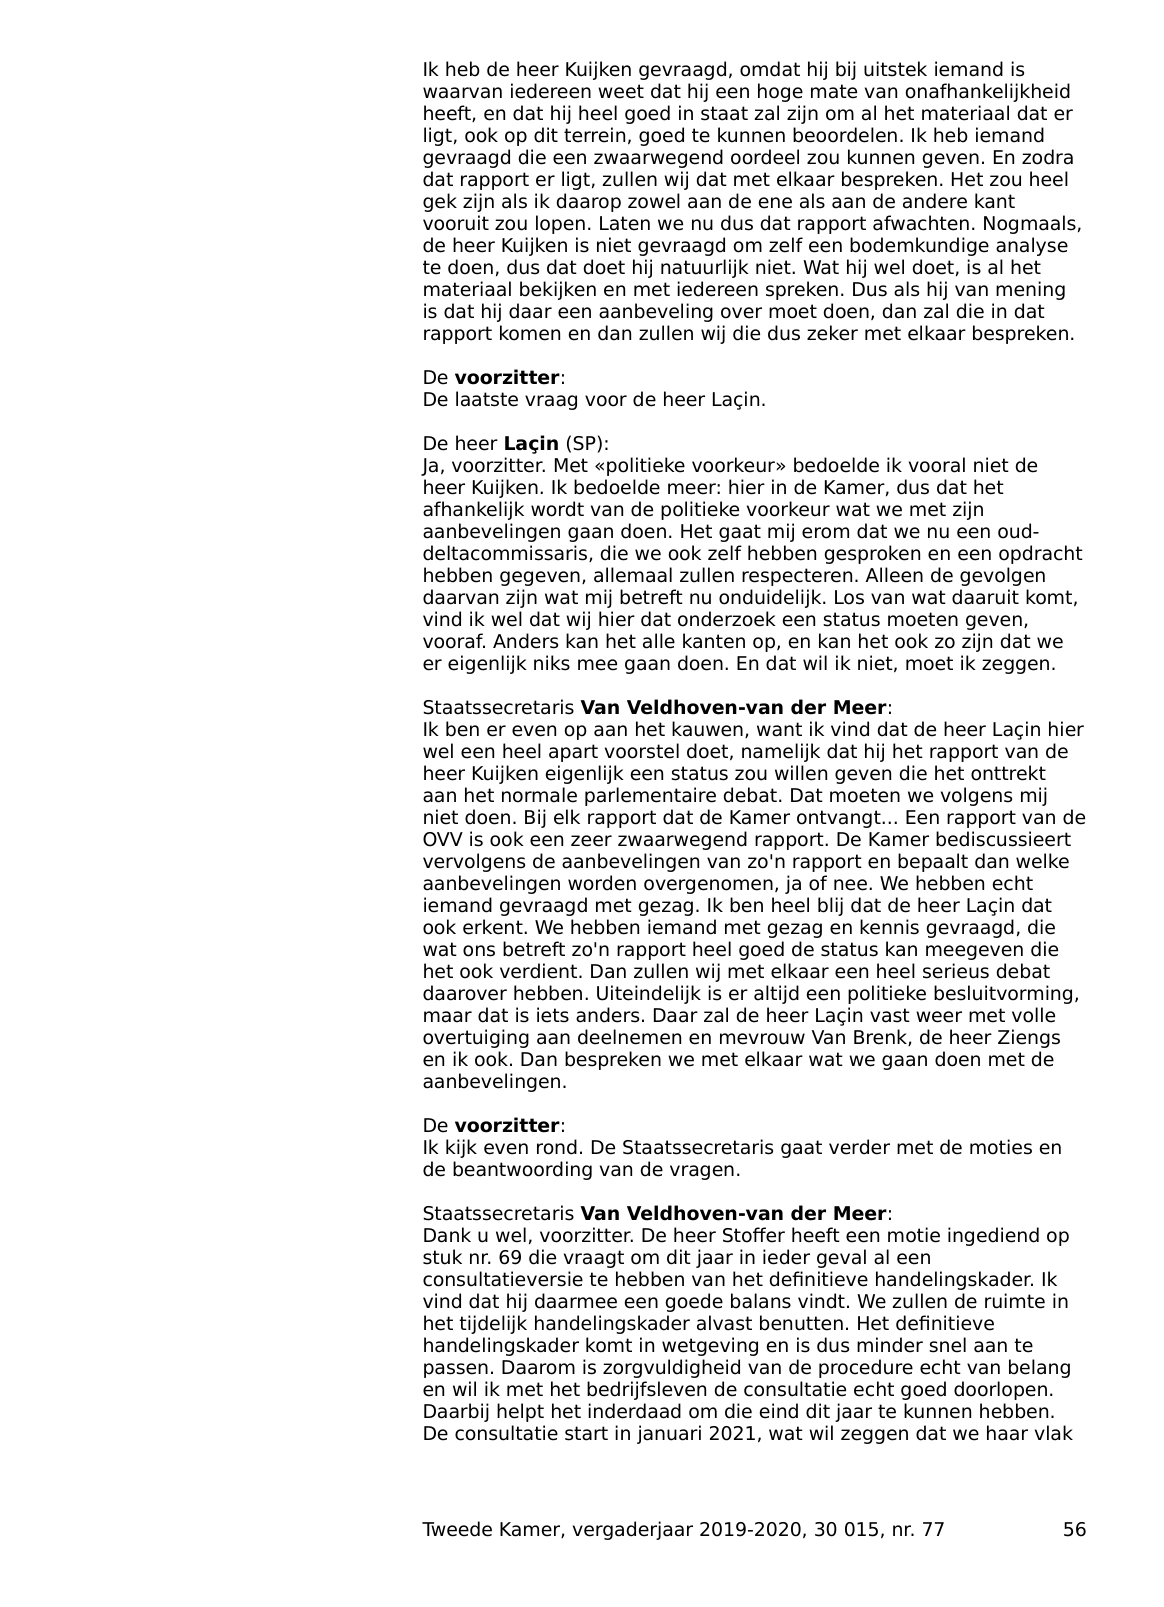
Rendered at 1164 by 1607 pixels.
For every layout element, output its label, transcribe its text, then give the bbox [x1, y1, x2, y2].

text Ik kijk even rond. De Staatssecretaris gaat verder met de moties en de beantwoording van de vragen. [422, 1137, 1087, 1181]
text De voorzitter: [422, 367, 1087, 389]
text Dank u wel, voorzitter. De heer Stoffer heeft een motie ingediend op stuk nr. 69 die vraagt om dit jaar in ieder geval al een consultatieversie te hebben van het definitieve handelingskader. Ik vind dat hij daarmee een goede balans vindt. We zullen de ruimte in het tijdelijk handelingskader alvast benutten. Het definitieve handelingskader komt in wetgeving en is dus minder snel aan te passen. Daarom is zorgvuldigheid van de procedure echt van belang en wil ik met het bedrijfsleven de consultatie echt goed doorlopen. Daarbij helpt het inderdaad om die eind dit jaar te kunnen hebben. De consultatie start in januari 2021, wat wil zeggen dat we haar vlak [422, 1225, 1087, 1445]
text Ik heb de heer Kuijken gevraagd, omdat hij bij uitstek iemand is waarvan iedereen weet dat hij een hoge mate van onafhankelijkheid heeft, en dat hij heel goed in staat zal zijn om al het materiaal dat er ligt, ook op dit terrein, goed te kunnen beoordelen. Ik heb iemand gevraagd die een zwaarwegend oordeel zou kunnen geven. En zodra dat rapport er ligt, zullen wij dat met elkaar bespreken. Het zou heel gek zijn als ik daarop zowel aan de ene als aan de andere kant vooruit zou lopen. Laten we nu dus dat rapport afwachten. Nogmaals, de heer Kuijken is niet gevraagd om zelf een bodemkundige analyse te doen, dus dat doet hij natuurlijk niet. Wat hij wel doet, is al het materiaal bekijken en met iedereen spreken. Dus als hij van mening is dat hij daar een aanbeveling over moet doen, dan zal die in dat rapport komen en dan zullen wij die dus zeker met elkaar bespreken. [422, 59, 1087, 345]
text De laatste vraag voor de heer Laçin. [422, 389, 1087, 411]
text De voorzitter: [422, 1115, 1087, 1137]
text Ja, voorzitter. Met «politieke voorkeur» bedoelde ik vooral niet de heer Kuijken. Ik bedoelde meer: hier in de Kamer, dus dat het afhankelijk wordt van de politieke voorkeur wat we met zijn aanbevelingen gaan doen. Het gaat mij erom dat we nu een oud-deltacommissaris, die we ook zelf hebben gesproken en een opdracht hebben gegeven, allemaal zullen respecteren. Alleen de gevolgen daarvan zijn wat mij betreft nu onduidelijk. Los van wat daaruit komt, vind ik wel dat wij hier dat onderzoek een status moeten geven, vooraf. Anders kan het alle kanten op, en kan het ook zo zijn dat we er eigenlijk niks mee gaan doen. En dat wil ik niet, moet ik zeggen. [422, 455, 1087, 675]
text De heer Laçin (SP): [422, 433, 1087, 455]
text Ik ben er even op aan het kauwen, want ik vind dat de heer Laçin hier wel een heel apart voorstel doet, namelijk dat hij het rapport van de heer Kuijken eigenlijk een status zou willen geven die het onttrekt aan het normale parlementaire debat. Dat moeten we volgens mij niet doen. Bij elk rapport dat de Kamer ontvangt... Een rapport van de OVV is ook een zeer zwaarwegend rapport. De Kamer bediscussieert vervolgens de aanbevelingen van zo'n rapport en bepaalt dan welke aanbevelingen worden overgenomen, ja of nee. We hebben echt iemand gevraagd met gezag. Ik ben heel blij dat de heer Laçin dat ook erkent. We hebben iemand met gezag en kennis gevraagd, die wat ons betreft zo'n rapport heel goed de status kan meegeven die het ook verdient. Dan zullen wij met elkaar een heel serieus debat daarover hebben. Uiteindelijk is er altijd een politieke besluitvorming, maar dat is iets anders. Daar zal de heer Laçin vast weer met volle overtuiging aan deelnemen en mevrouw Van Brenk, de heer Ziengs en ik ook. Dan bespreken we met elkaar wat we gaan doen met de aanbevelingen. [422, 719, 1087, 1093]
text Staatssecretaris Van Veldhoven-van der Meer: [422, 1203, 1087, 1225]
text Staatssecretaris Van Veldhoven-van der Meer: [422, 697, 1087, 719]
